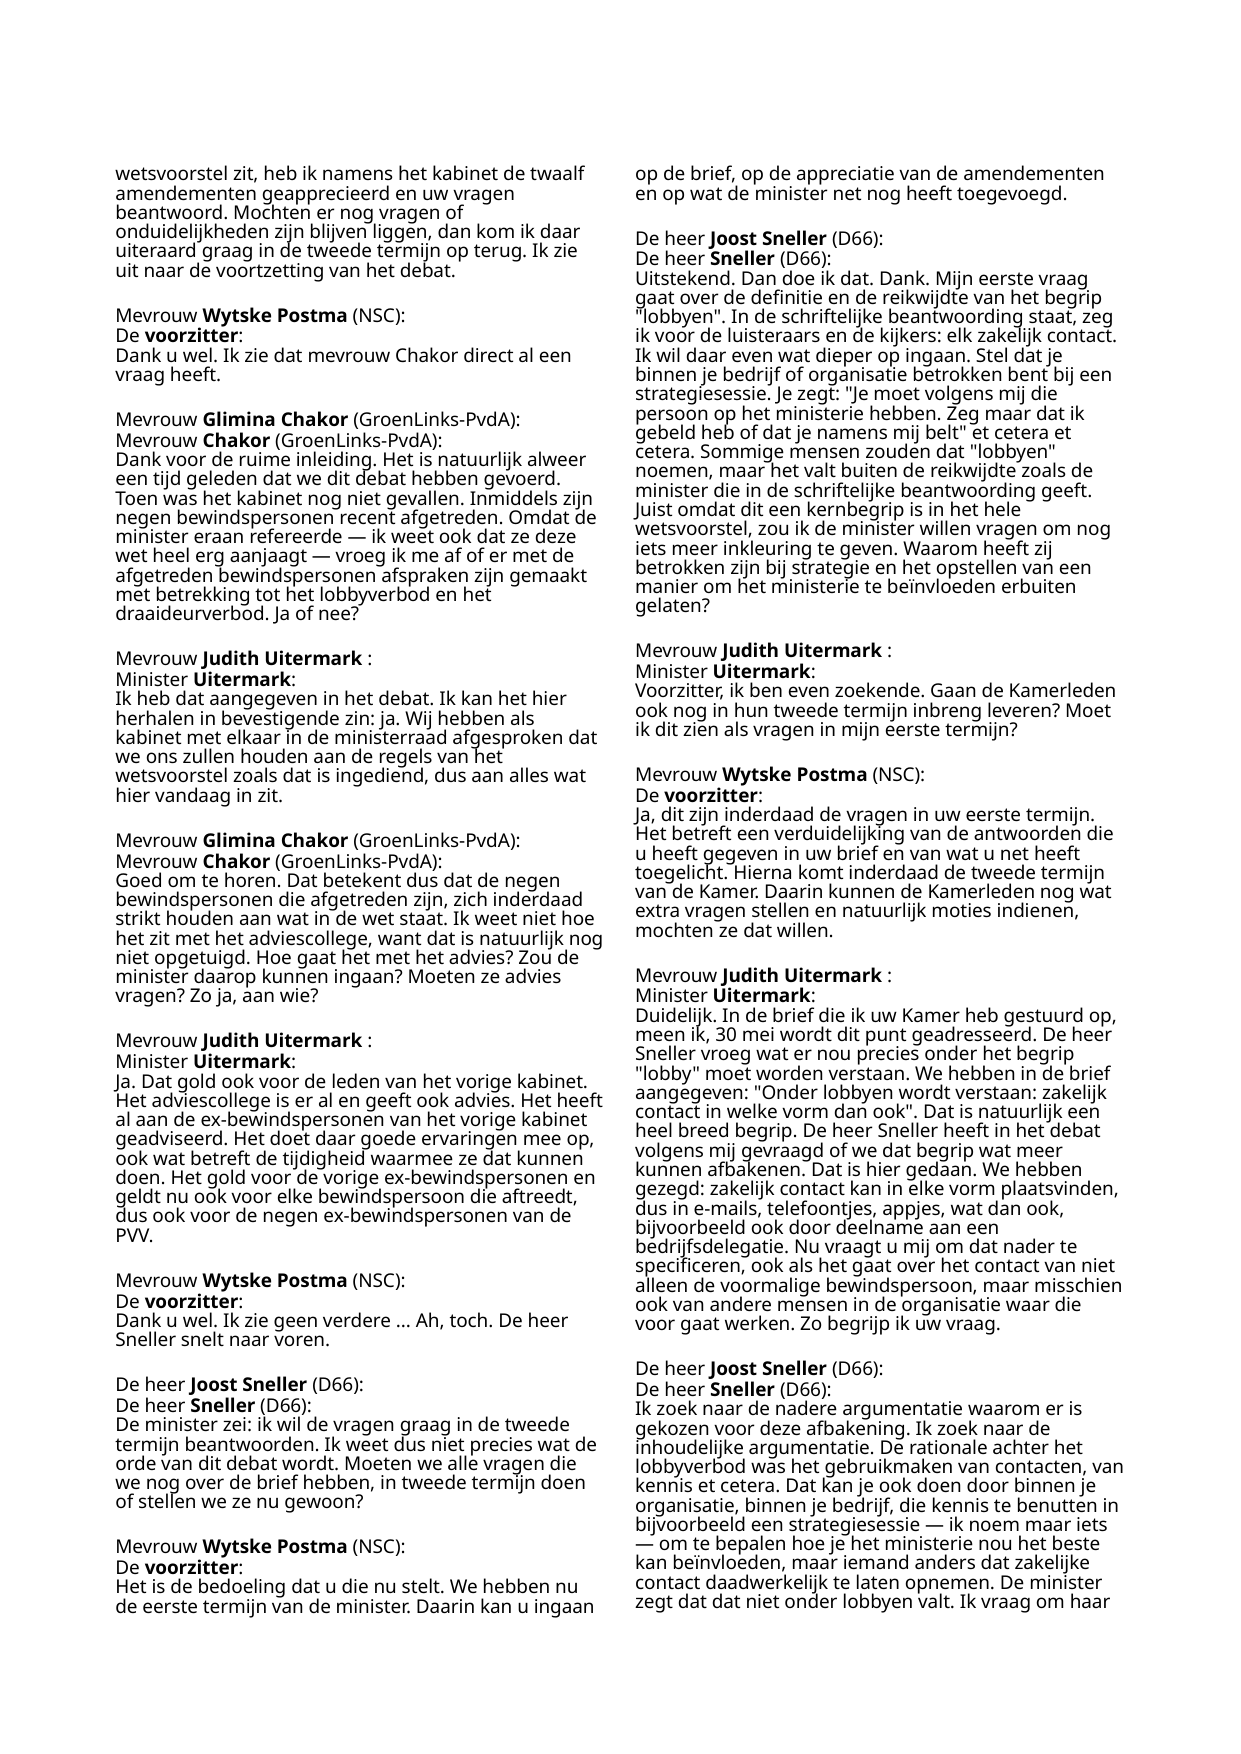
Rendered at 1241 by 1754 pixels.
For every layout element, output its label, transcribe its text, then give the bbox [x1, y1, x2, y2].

text Dank u wel. Ik zie dat mevrouw Chakor direct al een vraag heeft. [115, 347, 605, 385]
text Uitstekend. Dan doe ik dat. Dank. Mijn eerste vraag gaat over de definitie en de reikwijdte van het begrip "lobbyen". In de schriftelijke beantwoording staat, zeg ik voor de luisteraars en de kijkers: elk zakelijk contact. Ik wil daar even wat dieper op ingaan. Stel dat je binnen je bedrijf of organisatie betrokken bent bij een strategiesessie. Je zegt: "Je moet volgens mij die persoon op het ministerie hebben. Zeg maar dat ik gebeld heb of dat je namens mij belt" et cetera et cetera. Sommige mensen zouden dat "lobbyen" noemen, maar het valt buiten de reikwijdte zoals de minister die in de schriftelijke beantwoording geeft. Juist omdat dit een kernbegrip is in het hele wetsvoorstel, zou ik de minister willen vragen om nog iets meer inkleuring te geven. Waarom heeft zij betrokken zijn bij strategie en het opstellen van een manier om het ministerie te beïnvloeden erbuiten gelaten? [635, 270, 1125, 617]
text Mevrouw Wytske Postma (NSC): [115, 1267, 605, 1293]
text wetsvoorstel zit, heb ik namens het kabinet de twaalf amendementen geapprecieerd en uw vragen beantwoord. Mochten er nog vragen of onduidelijkheden zijn blijven liggen, dan kom ik daar uiteraard graag in de tweede termijn op terug. Ik zie uit naar de voortzetting van het debat. [115, 165, 605, 281]
text De heer Sneller (D66): [635, 1381, 1125, 1400]
text Ik heb dat aangegeven in het debat. Ik kan het hier herhalen in bevestigende zin: ja. Wij hebben als kabinet met elkaar in de ministerraad afgesproken dat we ons zullen houden aan de regels van het wetsvoorstel zoals dat is ingediend, dus aan alles wat hier vandaag in zit. [115, 690, 605, 806]
text De heer Sneller (D66): [635, 250, 1125, 270]
text Minister Uitermark: [115, 671, 605, 690]
text Ik zoek naar de nadere argumentatie waarom er is gekozen voor deze afbakening. Ik zoek naar de inhoudelijke argumentatie. De rationale achter het lobbyverbod was het gebruikmaken van contacten, van kennis et cetera. Dat kan je ook doen door binnen je organisatie, binnen je bedrijf, die kennis te benutten in bijvoorbeeld een strategiesessie — ik noem maar iets — om te bepalen hoe je het ministerie nou het beste kan beïnvloeden, maar iemand anders dat zakelijke contact daadwerkelijk te laten opnemen. De minister zegt dat dat niet onder lobbyen valt. Ik vraag om haar [635, 1400, 1125, 1612]
text Dank u wel. Ik zie geen verdere ... Ah, toch. De heer Sneller snelt naar voren. [115, 1312, 605, 1350]
text De voorzitter: [115, 327, 605, 347]
text Mevrouw Glimina Chakor (GroenLinks-PvdA): [115, 406, 605, 432]
text Mevrouw Judith Uitermark : [115, 1028, 605, 1053]
text Mevrouw Glimina Chakor (GroenLinks-PvdA): [115, 827, 605, 853]
text Minister Uitermark: [115, 1053, 605, 1073]
text De voorzitter: [115, 1293, 605, 1312]
text Voorzitter, ik ben even zoekende. Gaan de Kamerleden ook nog in hun tweede termijn inbreng leveren? Moet ik dit zien als vragen in mijn eerste termijn? [635, 682, 1125, 740]
text Het is de bedoeling dat u die nu stelt. We hebben nu de eerste termijn van de minister. Daarin kan u ingaan [115, 1578, 605, 1617]
text De voorzitter: [115, 1559, 605, 1578]
text De heer Joost Sneller (D66): [635, 1355, 1125, 1381]
text Mevrouw Chakor (GroenLinks-PvdA): [115, 432, 605, 451]
text Dank voor de ruime inleiding. Het is natuurlijk alweer een tijd geleden dat we dit debat hebben gevoerd. Toen was het kabinet nog niet gevallen. Inmiddels zijn negen bewindspersonen recent afgetreden. Omdat de minister eraan refereerde — ik weet ook dat ze deze wet heel erg aanjaagt — vroeg ik me af of er met de afgetreden bewindspersonen afspraken zijn gemaakt met betrekking tot het lobbyverbod en het draaideurverbod. Ja of nee? [115, 451, 605, 624]
text Mevrouw Judith Uitermark : [635, 637, 1125, 663]
text Minister Uitermark: [635, 987, 1125, 1007]
text De heer Joost Sneller (D66): [635, 225, 1125, 250]
text Mevrouw Wytske Postma (NSC): [635, 761, 1125, 787]
text Goed om te horen. Dat betekent dus dat de negen bewindspersonen die afgetreden zijn, zich inderdaad strikt houden aan wat in de wet staat. Ik weet niet hoe het zit met het adviescollege, want dat is natuurlijk nog niet opgetuigd. Hoe gaat het met het advies? Zou de minister daarop kunnen ingaan? Moeten ze advies vragen? Zo ja, aan wie? [115, 872, 605, 1007]
text Mevrouw Judith Uitermark : [115, 645, 605, 671]
text Duidelijk. In de brief die ik uw Kamer heb gestuurd op, meen ik, 30 mei wordt dit punt geadresseerd. De heer Sneller vroeg wat er nou precies onder het begrip "lobby" moet worden verstaan. We hebben in de brief aangegeven: "Onder lobbyen wordt verstaan: zakelijk contact in welke vorm dan ook". Dat is natuurlijk een heel breed begrip. De heer Sneller heeft in het debat volgens mij gevraagd of we dat begrip wat meer kunnen afbakenen. Dat is hier gedaan. We hebben gezegd: zakelijk contact kan in elke vorm plaatsvinden, dus in e-mails, telefoontjes, appjes, wat dan ook, bijvoorbeeld ook door deelname aan een bedrijfsdelegatie. Nu vraagt u mij om dat nader te specificeren, ook als het gaat over het contact van niet alleen de voormalige bewindspersoon, maar misschien ook van andere mensen in de organisatie waar die voor gaat werken. Zo begrijp ik uw vraag. [635, 1007, 1125, 1334]
text Ja, dit zijn inderdaad de vragen in uw eerste termijn. Het betreft een verduidelijking van de antwoorden die u heeft gegeven in uw brief en van wat u net heeft toegelicht. Hierna komt inderdaad de tweede termijn van de Kamer. Daarin kunnen de Kamerleden nog wat extra vragen stellen en natuurlijk moties indienen, mochten ze dat willen. [635, 806, 1125, 941]
text Mevrouw Wytske Postma (NSC): [115, 302, 605, 327]
text De heer Sneller (D66): [115, 1397, 605, 1416]
text Mevrouw Wytske Postma (NSC): [115, 1533, 605, 1559]
text Ja. Dat gold ook voor de leden van het vorige kabinet. Het adviescollege is er al en geeft ook advies. Het heeft al aan de ex-bewindspersonen van het vorige kabinet geadviseerd. Het doet daar goede ervaringen mee op, ook wat betreft de tijdigheid waarmee ze dat kunnen doen. Het gold voor de vorige ex-bewindspersonen en geldt nu ook voor elke bewindspersoon die aftreedt, dus ook voor de negen ex-bewindspersonen van de PVV. [115, 1073, 605, 1246]
text De voorzitter: [635, 787, 1125, 806]
text op de brief, op de appreciatie van de amendementen en op wat de minister net nog heeft toegevoegd. [635, 165, 1125, 204]
text Minister Uitermark: [635, 663, 1125, 682]
text De heer Joost Sneller (D66): [115, 1371, 605, 1397]
text Mevrouw Judith Uitermark : [635, 962, 1125, 987]
text Mevrouw Chakor (GroenLinks-PvdA): [115, 853, 605, 872]
text De minister zei: ik wil de vragen graag in de tweede termijn beantwoorden. Ik weet dus niet precies wat de orde van dit debat wordt. Moeten we alle vragen die we nog over de brief hebben, in tweede termijn doen of stellen we ze nu gewoon? [115, 1416, 605, 1513]
